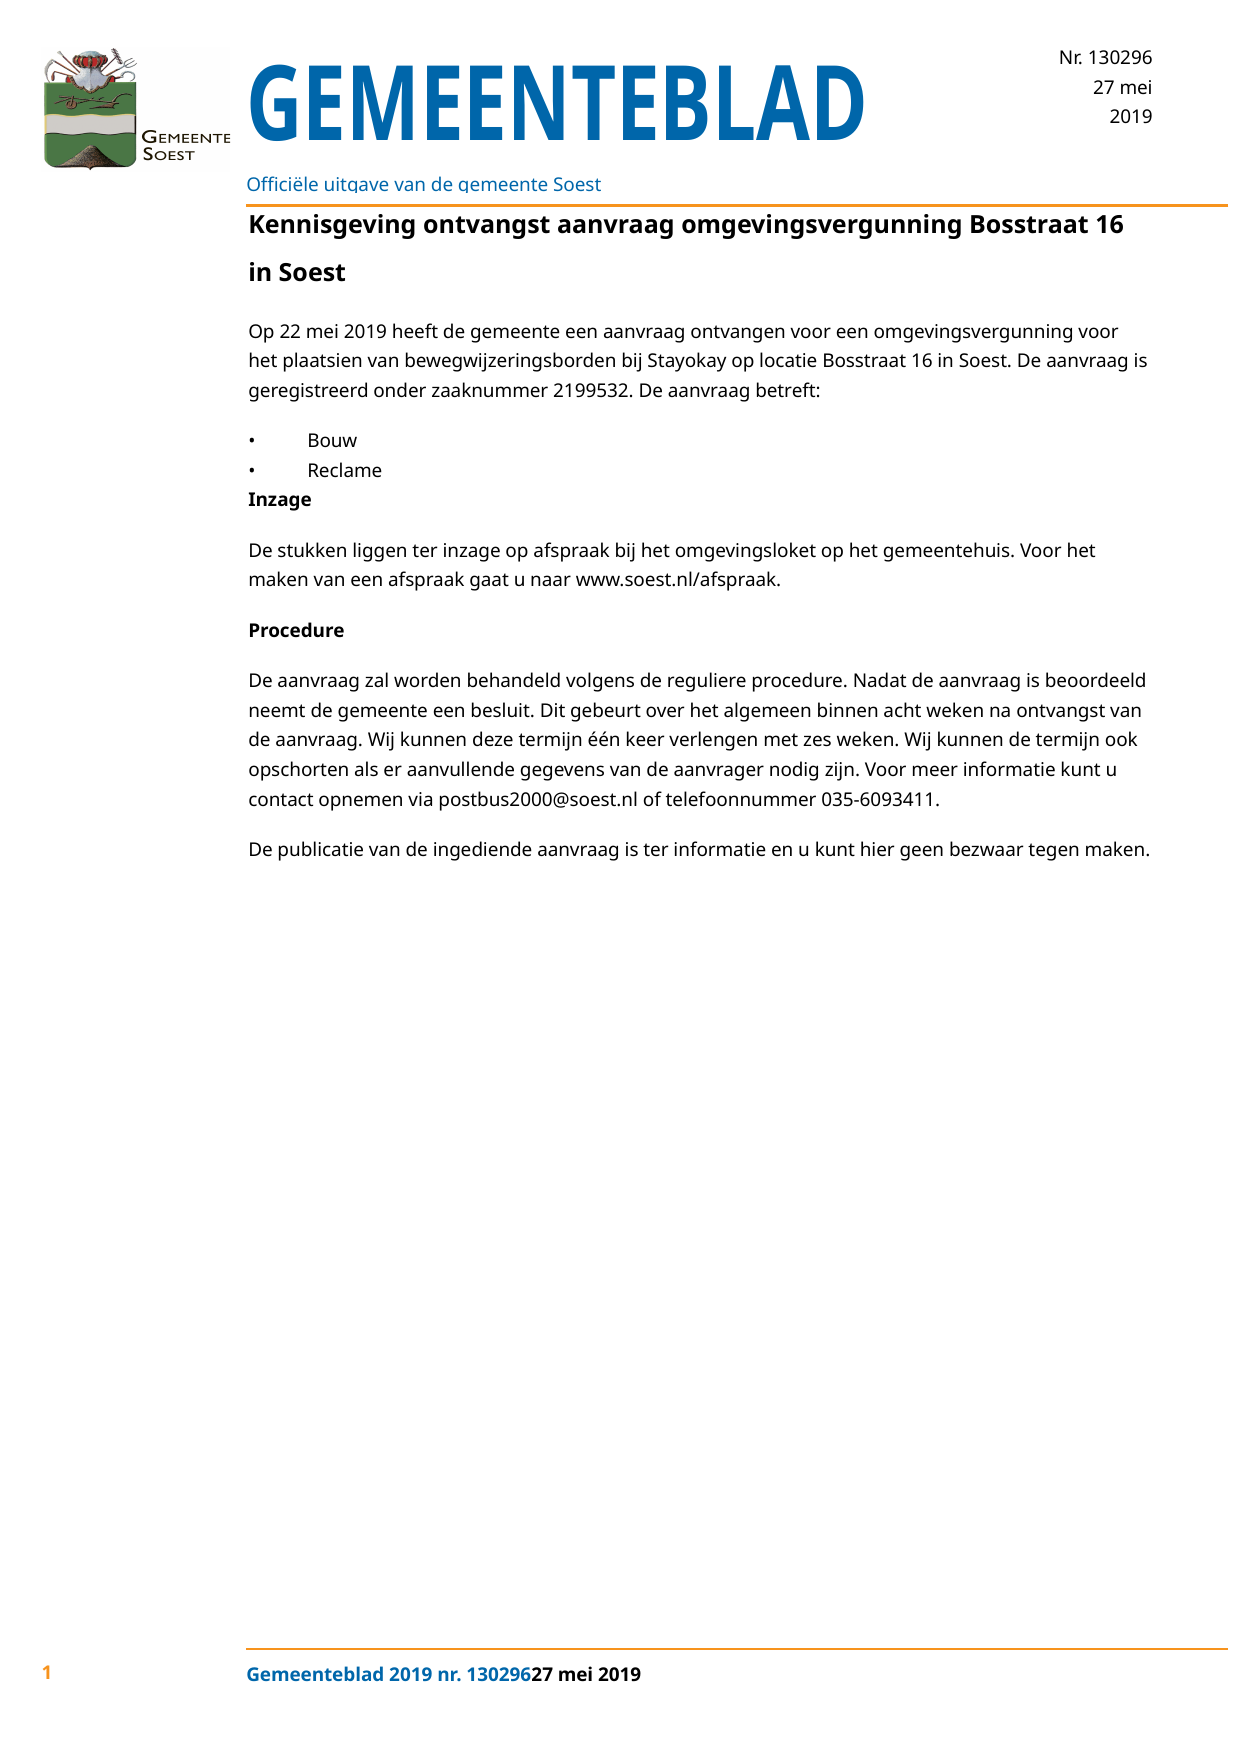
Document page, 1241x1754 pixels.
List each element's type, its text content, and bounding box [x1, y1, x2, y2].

list Reclame [248, 457, 1152, 483]
text Kennisgeving ontvangst aanvraag omgevingsvergunning Bosstraat 16 in Soest [248, 207, 1152, 288]
text Op 22 mei 2019 heeft de gemeente een aanvraag ontvangen voor een omgevingsvergunning voor het plaatsien van bewegwijzeringsborden bij Stayokay op locatie Bosstraat 16 in Soest. De aanvraag is geregistreerd onder zaaknummer 2199532. De aanvraag betreft: [248, 318, 1152, 403]
picture [41, 47, 231, 172]
list Bouw [248, 427, 1152, 453]
text Procedure [248, 617, 1152, 643]
text De publicatie van de ingediende aanvraag is ter informatie en u kunt hier geen bezwaar tegen maken. [248, 836, 1152, 862]
text Inzage [248, 487, 1152, 512]
text De stukken liggen ter inzage op afspraak bij het omgevingsloket op het gemeentehuis. Voor het maken van een afspraak gaat u naar www.soest.nl/afspraak. [248, 537, 1152, 592]
text De aanvraag zal worden behandeld volgens de reguliere procedure. Nadat de aanvraag is beoordeeld neemt de gemeente een besluit. Dit gebeurt over het algemeen binnen acht weken na ontvangst van de aanvraag. Wij kunnen deze termijn één keer verlengen met zes weken. Wij kunnen de termijn ook opschorten als er aanvullende gegevens van de aanvrager nodig zijn. Voor meer informatie kunt u contact opnemen via postbus2000@soest.nl of telefoonnummer 035-6093411. [248, 667, 1152, 812]
